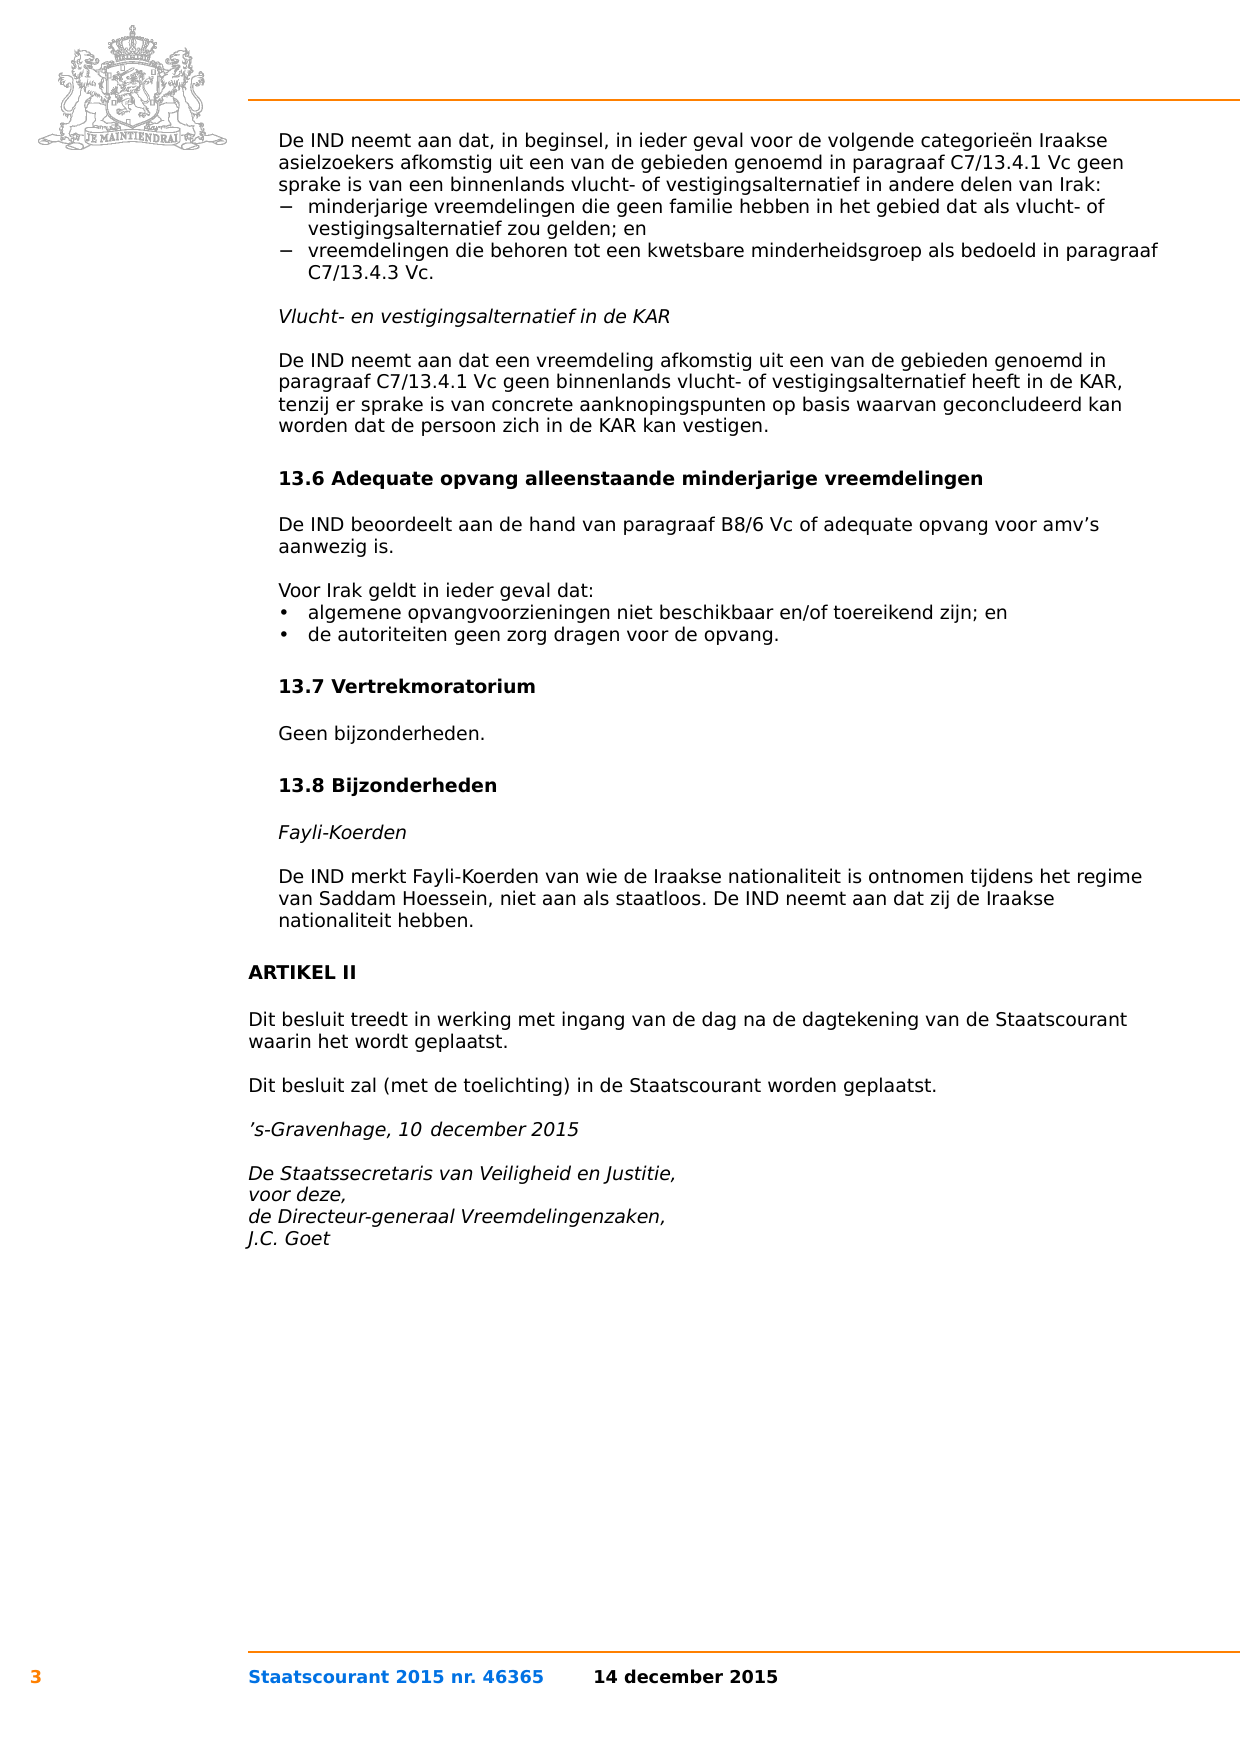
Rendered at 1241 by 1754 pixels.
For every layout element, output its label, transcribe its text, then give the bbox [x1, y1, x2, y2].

text Dit besluit treedt in werking met ingang van de dag na de dagtekening van de Staatscourant waarin het wordt geplaatst. [248, 1009, 1163, 1053]
text Geen bijzonderheden. [278, 723, 1163, 745]
subtitle Fayli-Koerden [278, 822, 1163, 844]
text De IND neemt aan dat een vreemdeling afkomstig uit een van de gebieden genoemd in paragraaf C7/13.4.1 Vc geen binnenlands vlucht- of vestigingsalternatief heeft in de KAR, tenzij er sprake is van concrete aanknopingspunten op basis waarvan geconcludeerd kan worden dat de persoon zich in de KAR kan vestigen. [278, 349, 1163, 437]
subtitle Vlucht- en vestigingsalternatief in de KAR [278, 306, 1163, 328]
text − minderjarige vreemdelingen die geen familie hebben in het gebied dat als vlucht- of vestigingsalternatief zou gelden; en [278, 196, 1163, 240]
subtitle 13.6 Adequate opvang alleenstaande minderjarige vreemdelingen [278, 467, 1163, 489]
text De Staatssecretaris van Veiligheid en Justitie, voor deze, de Directeur-generaal Vreemdelingenzaken, J.C. Goet [248, 1162, 1163, 1250]
subtitle 13.7 Vertrekmoratorium [278, 676, 1163, 698]
picture [38, 25, 227, 150]
subtitle 13.8 Bijzonderheden [278, 775, 1163, 797]
subtitle ARTIKEL II [248, 962, 1163, 984]
text Dit besluit zal (met de toelichting) in de Staatscourant worden geplaatst. [248, 1075, 1163, 1097]
text De IND neemt aan dat, in beginsel, in ieder geval voor de volgende categorieën Iraakse asielzoekers afkomstig uit een van de gebieden genoemd in paragraaf C7/13.4.1 Vc geen sprake is van een binnenlands vlucht- of vestigingsalternatief in andere delen van Irak: [278, 130, 1163, 196]
text − vreemdelingen die behoren tot een kwetsbare minderheidsgroep als bedoeld in paragraaf C7/13.4.3 Vc. [278, 240, 1163, 284]
text • algemene opvangvoorzieningen niet beschikbaar en/of toereikend zijn; en [278, 602, 1163, 624]
text De IND beoordeelt aan de hand van paragraaf B8/6 Vc of adequate opvang voor amv’s aanwezig is. [278, 514, 1163, 558]
text ’s-Gravenhage, 10 december 2015 [248, 1118, 1163, 1141]
text • de autoriteiten geen zorg dragen voor de opvang. [278, 624, 1163, 646]
text Voor Irak geldt in ieder geval dat: [278, 580, 1163, 602]
text De IND merkt Fayli-Koerden van wie de Iraakse nationaliteit is ontnomen tijdens het regime van Saddam Hoessein, niet aan als staatloos. De IND neemt aan dat zij de Iraakse nationaliteit hebben. [278, 866, 1163, 932]
